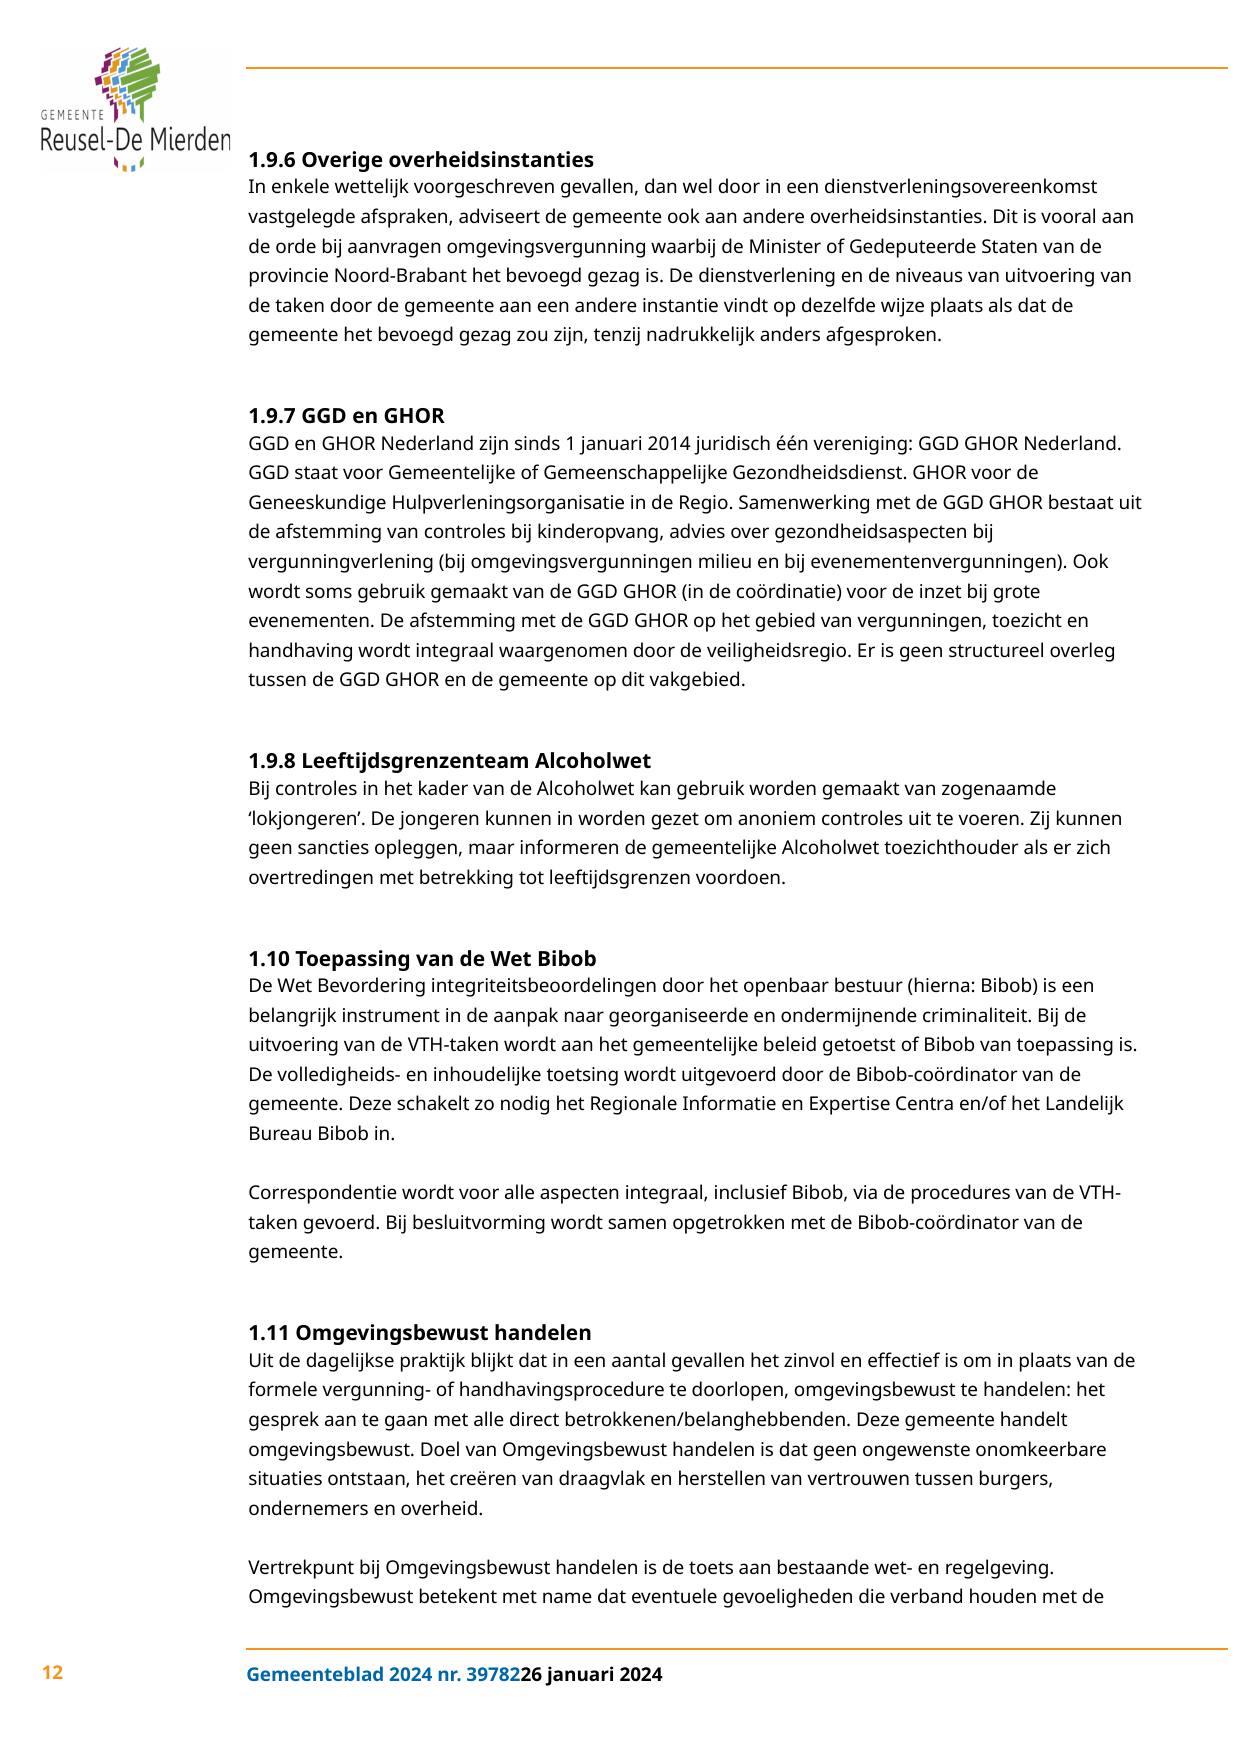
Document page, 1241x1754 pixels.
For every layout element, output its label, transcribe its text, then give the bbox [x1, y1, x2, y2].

text GGD en GHOR Nederland zijn sinds 1 januari 2014 juridisch één vereniging: GGD GHOR Nederland. GGD staat voor Gemeentelijke of Gemeenschappelijke Gezondheidsdienst. GHOR voor de Geneeskundige Hulpverleningsorganisatie in de Regio. Samenwerking met de GGD GHOR bestaat uit de afstemming van controles bij kinderopvang, advies over gezondheidsaspecten bij vergunningverlening (bij omgevingsvergunningen milieu en bij evenementenvergunningen). Ook wordt soms gebruik gemaakt van de GGD GHOR (in de coördinatie) voor de inzet bij grote evenementen. De afstemming met de GGD GHOR op het gebied van vergunningen, toezicht en handhaving wordt integraal waargenomen door de veiligheidsregio. Er is geen structureel overleg tussen de GGD GHOR en de gemeente op dit vakgebied. [248, 430, 1152, 692]
text Bij controles in het kader van de Alcoholwet kan gebruik worden gemaakt van zogenaamde ‘lokjongeren’. De jongeren kunnen in worden gezet om anoniem controles uit te voeren. Zij kunnen geen sancties opleggen, maar informeren de gemeentelijke Alcoholwet toezichthouder als er zich overtredingen met betrekking tot leeftijdsgrenzen voordoen. [248, 775, 1152, 889]
text 1.9.6 Overige overheidsinstanties [248, 145, 1152, 174]
text 1.11 Omgevingsbewust handelen [248, 1318, 1152, 1347]
text 1.9.7 GGD en GHOR [248, 402, 1152, 430]
text 1.10 Toepassing van de Wet Bibob [248, 944, 1152, 972]
text De Wet Bevordering integriteitsbeoordelingen door het openbaar bestuur (hierna: Bibob) is een belangrijk instrument in de aanpak naar georganiseerde en ondermijnende criminaliteit. Bij de uitvoering van de VTH-taken wordt aan het gemeentelijke beleid getoetst of Bibob van toepassing is. De volledigheids- en inhoudelijke toetsing wordt uitgevoerd door de Bibob-coördinator van de gemeente. Deze schakelt zo nodig het Regionale Informatie en Expertise Centra en/of het Landelijk Bureau Bibob in. [248, 972, 1152, 1146]
text In enkele wettelijk voorgeschreven gevallen, dan wel door in een dienstverleningsovereenkomst vastgelegde afspraken, adviseert de gemeente ook aan andere overheidsinstanties. Dit is vooral aan de orde bij aanvragen omgevingsvergunning waarbij de Minister of Gedeputeerde Staten van de provincie Noord-Brabant het bevoegd gezag is. De dienstverlening en de niveaus van uitvoering van de taken door de gemeente aan een andere instantie vindt op dezelfde wijze plaats als dat de gemeente het bevoegd gezag zou zijn, tenzij nadrukkelijk anders afgesproken. [248, 174, 1152, 347]
text 1.9.8 Leeftijdsgrenzenteam Alcoholwet [248, 747, 1152, 775]
picture [41, 47, 231, 172]
text Correspondentie wordt voor alle aspecten integraal, inclusief Bibob, via de procedures van de VTH-taken gevoerd. Bij besluitvorming wordt samen opgetrokken met de Bibob-coördinator van de gemeente. [248, 1179, 1152, 1264]
text Vertrekpunt bij Omgevingsbewust handelen is de toets aan bestaande wet- en regelgeving. Omgevingsbewust betekent met name dat eventuele gevoeligheden die verband houden met de [248, 1554, 1152, 1609]
text Uit de dagelijkse praktijk blijkt dat in een aantal gevallen het zinvol en effectief is om in plaats van de formele vergunning- of handhavingsprocedure te doorlopen, omgevingsbewust te handelen: het gesprek aan te gaan met alle direct betrokkenen/belanghebbenden. Deze gemeente handelt omgevingsbewust. Doel van Omgevingsbewust handelen is dat geen ongewenste onomkeerbare situaties ontstaan, het creëren van draagvlak en herstellen van vertrouwen tussen burgers, ondernemers en overheid. [248, 1347, 1152, 1521]
